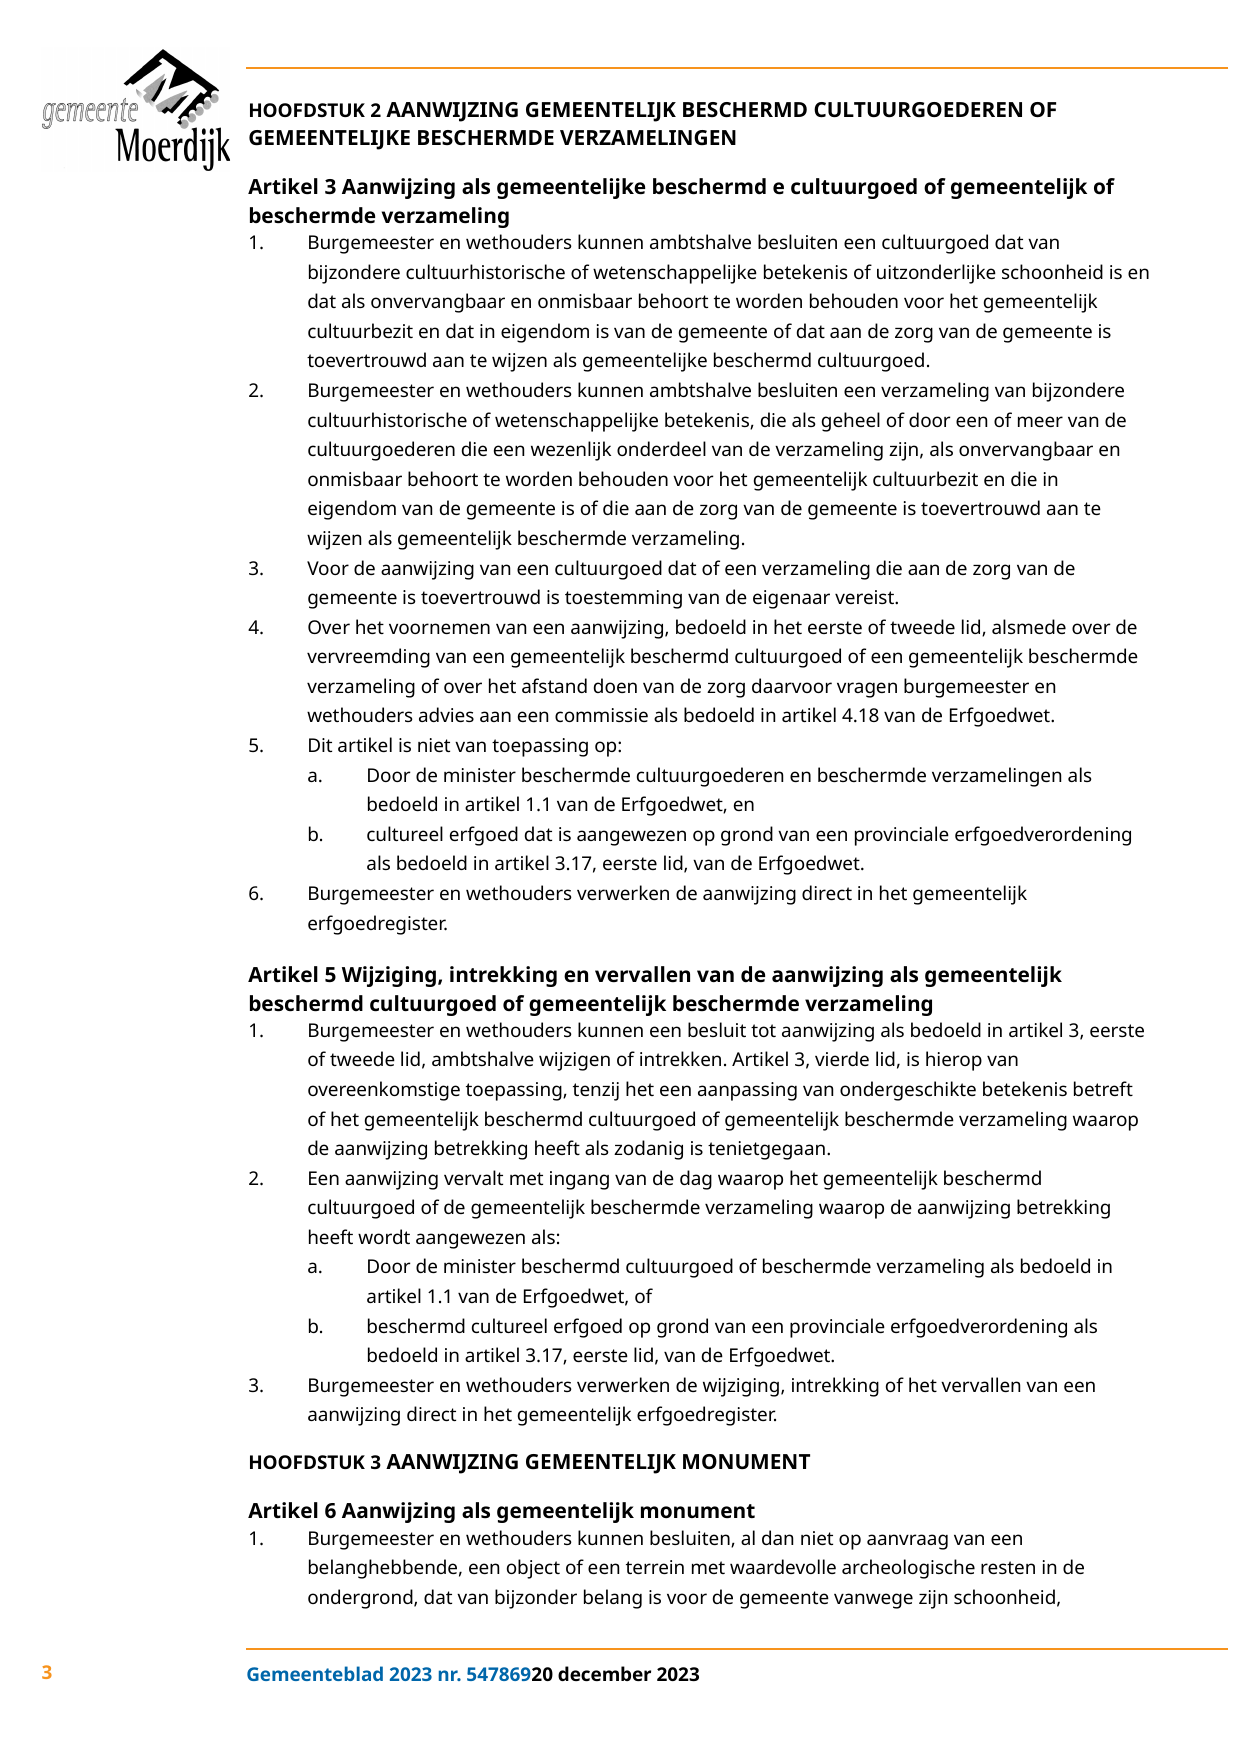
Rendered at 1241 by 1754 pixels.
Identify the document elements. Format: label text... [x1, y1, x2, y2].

list Voor de aanwijzing van een cultuurgoed dat of een verzameling die aan de zorg van de gemeente is toevertrouwd is toestemming van de eigenaar vereist. [248, 555, 1152, 610]
list Burgemeester en wethouders verwerken de wijziging, intrekking of het vervallen van een aanwijzing direct in het gemeentelijk erfgoedregister. [248, 1372, 1152, 1427]
text Artikel 3 Aanwijzing als gemeentelijke beschermd e cultuurgoed of gemeentelijk of beschermde verzameling [248, 172, 1152, 229]
list Burgemeester en wethouders verwerken de aanwijzing direct in het gemeentelijk erfgoedregister. [248, 880, 1152, 936]
list Burgemeester en wethouders kunnen ambtshalve besluiten een cultuurgoed dat van bijzondere cultuurhistorische of wetenschappelijke betekenis of uitzonderlijke schoonheid is en dat als onvervangbaar en onmisbaar behoort te worden behouden voor het gemeentelijk cultuurbezit en dat in eigendom is van de gemeente of dat aan de zorg van de gemeente is toevertrouwd aan te wijzen als gemeentelijke beschermd cultuurgoed. [248, 229, 1152, 373]
list Door de minister beschermd cultuurgoed of beschermde verzameling als bedoeld in artikel 1.1 van de Erfgoedwet, of [307, 1254, 1152, 1309]
list Burgemeester en wethouders kunnen ambtshalve besluiten een verzameling van bijzondere cultuurhistorische of wetenschappelijke betekenis, die als geheel of door een of meer van de cultuurgoederen die een wezenlijk onderdeel van de verzameling zijn, als onvervangbaar en onmisbaar behoort te worden behouden voor het gemeentelijk cultuurbezit en die in eigendom van de gemeente is of die aan de zorg van de gemeente is toevertrouwd aan te wijzen als gemeentelijk beschermde verzameling. [248, 377, 1152, 551]
list Over het voornemen van een aanwijzing, bedoeld in het eerste of tweede lid, alsmede over de vervreemding van een gemeentelijk beschermd cultuurgoed of een gemeentelijk beschermde verzameling of over het afstand doen van de zorg daarvoor vragen burgemeester en wethouders advies aan een commissie als bedoeld in artikel 4.18 van de Erfgoedwet. [248, 614, 1152, 728]
text HOOFDSTUK 3 AANWIJZING GEMEENTELIJK MONUMENT [248, 1447, 1152, 1476]
text Artikel 5 Wijziging, intrekking en vervallen van de aanwijzing als gemeentelijk beschermd cultuurgoed of gemeentelijk beschermde verzameling [248, 960, 1152, 1017]
list Burgemeester en wethouders kunnen een besluit tot aanwijzing als bedoeld in artikel 3, eerste of tweede lid, ambtshalve wijzigen of intrekken. Artikel 3, vierde lid, is hierop van overeenkomstige toepassing, tenzij het een aanpassing van ondergeschikte betekenis betreft of het gemeentelijk beschermd cultuurgoed of gemeentelijk beschermde verzameling waarop de aanwijzing betrekking heeft als zodanig is tenietgegaan. [248, 1017, 1152, 1161]
list beschermd cultureel erfgoed op grond van een provinciale erfgoedverordening als bedoeld in artikel 3.17, eerste lid, van de Erfgoedwet. [307, 1313, 1152, 1368]
list cultureel erfgoed dat is aangewezen op grond van een provinciale erfgoedverordening als bedoeld in artikel 3.17, eerste lid, van de Erfgoedwet. [307, 821, 1152, 876]
list Burgemeester en wethouders kunnen besluiten, al dan niet op aanvraag van een belanghebbende, een object of een terrein met waardevolle archeologische resten in de ondergrond, dat van bijzonder belang is voor de gemeente vanwege zijn schoonheid, [248, 1525, 1152, 1610]
list Een aanwijzing vervalt met ingang van de dag waarop het gemeentelijk beschermd cultuurgoed of de gemeentelijk beschermde verzameling waarop de aanwijzing betrekking heeft wordt aangewezen als: [248, 1165, 1152, 1250]
text HOOFDSTUK 2 AANWIJZING GEMEENTELIJK BESCHERMD CULTUURGOEDEREN OF GEMEENTELIJKE BESCHERMDE VERZAMELINGEN [248, 95, 1152, 152]
picture [41, 47, 231, 172]
list Dit artikel is niet van toepassing op: [248, 732, 1152, 758]
text Artikel 6 Aanwijzing als gemeentelijk monument [248, 1497, 1152, 1525]
list Door de minister beschermde cultuurgoederen en beschermde verzamelingen als bedoeld in artikel 1.1 van de Erfgoedwet, en [307, 762, 1152, 817]
